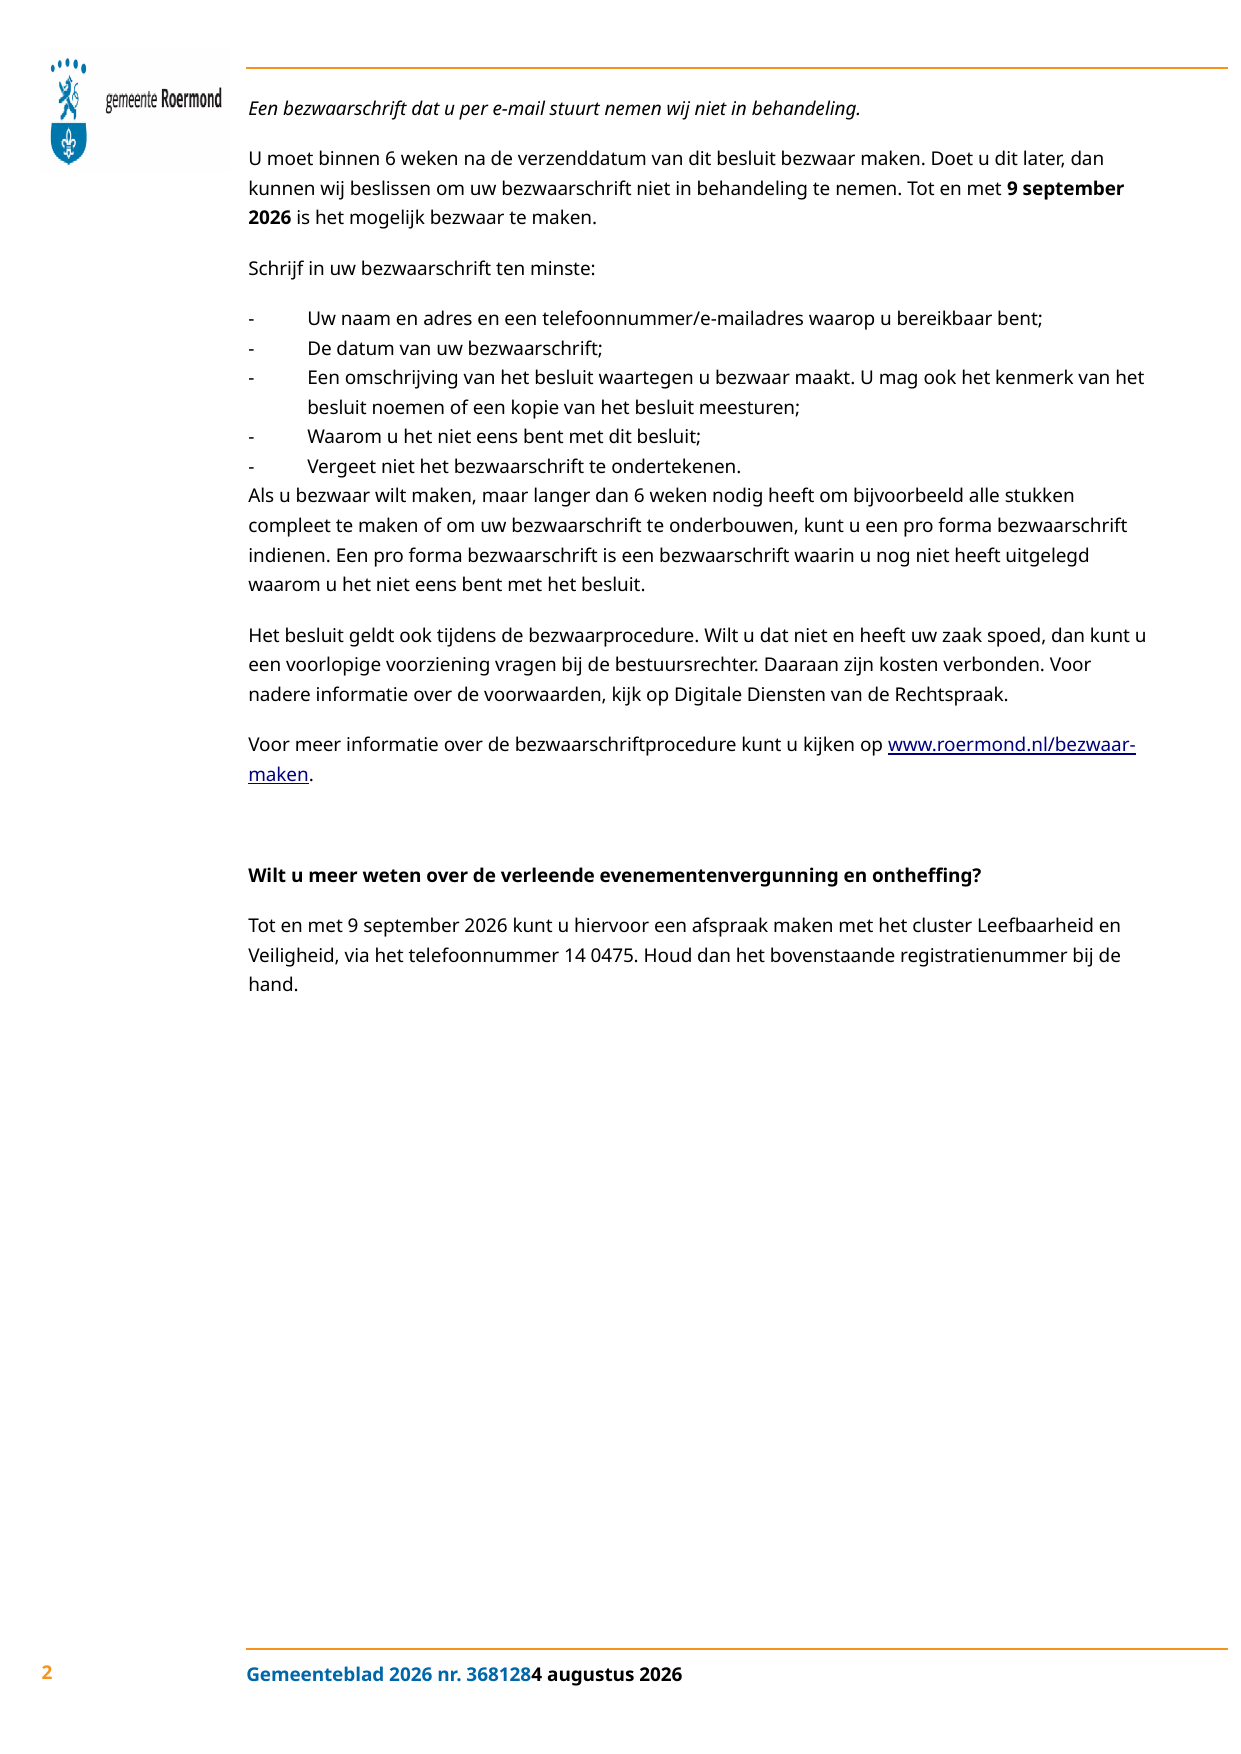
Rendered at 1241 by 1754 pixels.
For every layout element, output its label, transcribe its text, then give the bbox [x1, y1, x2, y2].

text U moet binnen 6 weken na de verzenddatum van dit besluit bezwaar maken. Doet u dit later, dan kunnen wij beslissen om uw bezwaarschrift niet in behandeling te nemen. Tot en met 9 september 2026 is het mogelijk bezwaar te maken. [248, 145, 1152, 230]
picture [41, 47, 231, 172]
text Tot en met 9 september 2026 kunt u hiervoor een afspraak maken met het cluster Leefbaarheid en Veiligheid, via het telefoonnummer 14 0475. Houd dan het bovenstaande registratienummer bij de hand. [248, 912, 1152, 997]
text Het besluit geldt ook tijdens de bezwaarprocedure. Wilt u dat niet en heeft uw zaak spoed, dan kunt u een voorlopige voorziening vragen bij de bestuursrechter. Daaraan zijn kosten verbonden. Voor nadere informatie over de voorwaarden, kijk op Digitale Diensten van de Rechtspraak. [248, 622, 1152, 707]
list Een omschrijving van het besluit waartegen u bezwaar maakt. U mag ook het kenmerk van het besluit noemen of een kopie van het besluit meesturen; [248, 364, 1152, 420]
list Vergeet niet het bezwaarschrift te ondertekenen. [248, 453, 1152, 479]
text Schrijf in uw bezwaarschrift ten minste: [248, 255, 1152, 281]
list Uw naam en adres en een telefoonnummer/e-mailadres waarop u bereikbaar bent; [248, 305, 1152, 331]
text Wilt u meer weten over de verleende evenementenvergunning en ontheffing? [248, 862, 1152, 888]
list Waarom u het niet eens bent met dit besluit; [248, 423, 1152, 449]
text Als u bezwaar wilt maken, maar langer dan 6 weken nodig heeft om bijvoorbeeld alle stukken compleet te maken of om uw bezwaarschrift te onderbouwen, kunt u een pro forma bezwaarschrift indienen. Een pro forma bezwaarschrift is een bezwaarschrift waarin u nog niet heeft uitgelegd waarom u het niet eens bent met het besluit. [248, 483, 1152, 597]
text Voor meer informatie over de bezwaarschriftprocedure kunt u kijken op www.roermond.nl/bezwaar-maken. [248, 731, 1152, 787]
list De datum van uw bezwaarschrift; [248, 335, 1152, 361]
text Een bezwaarschrift dat u per e-mail stuurt nemen wij niet in behandeling. [248, 95, 1152, 121]
